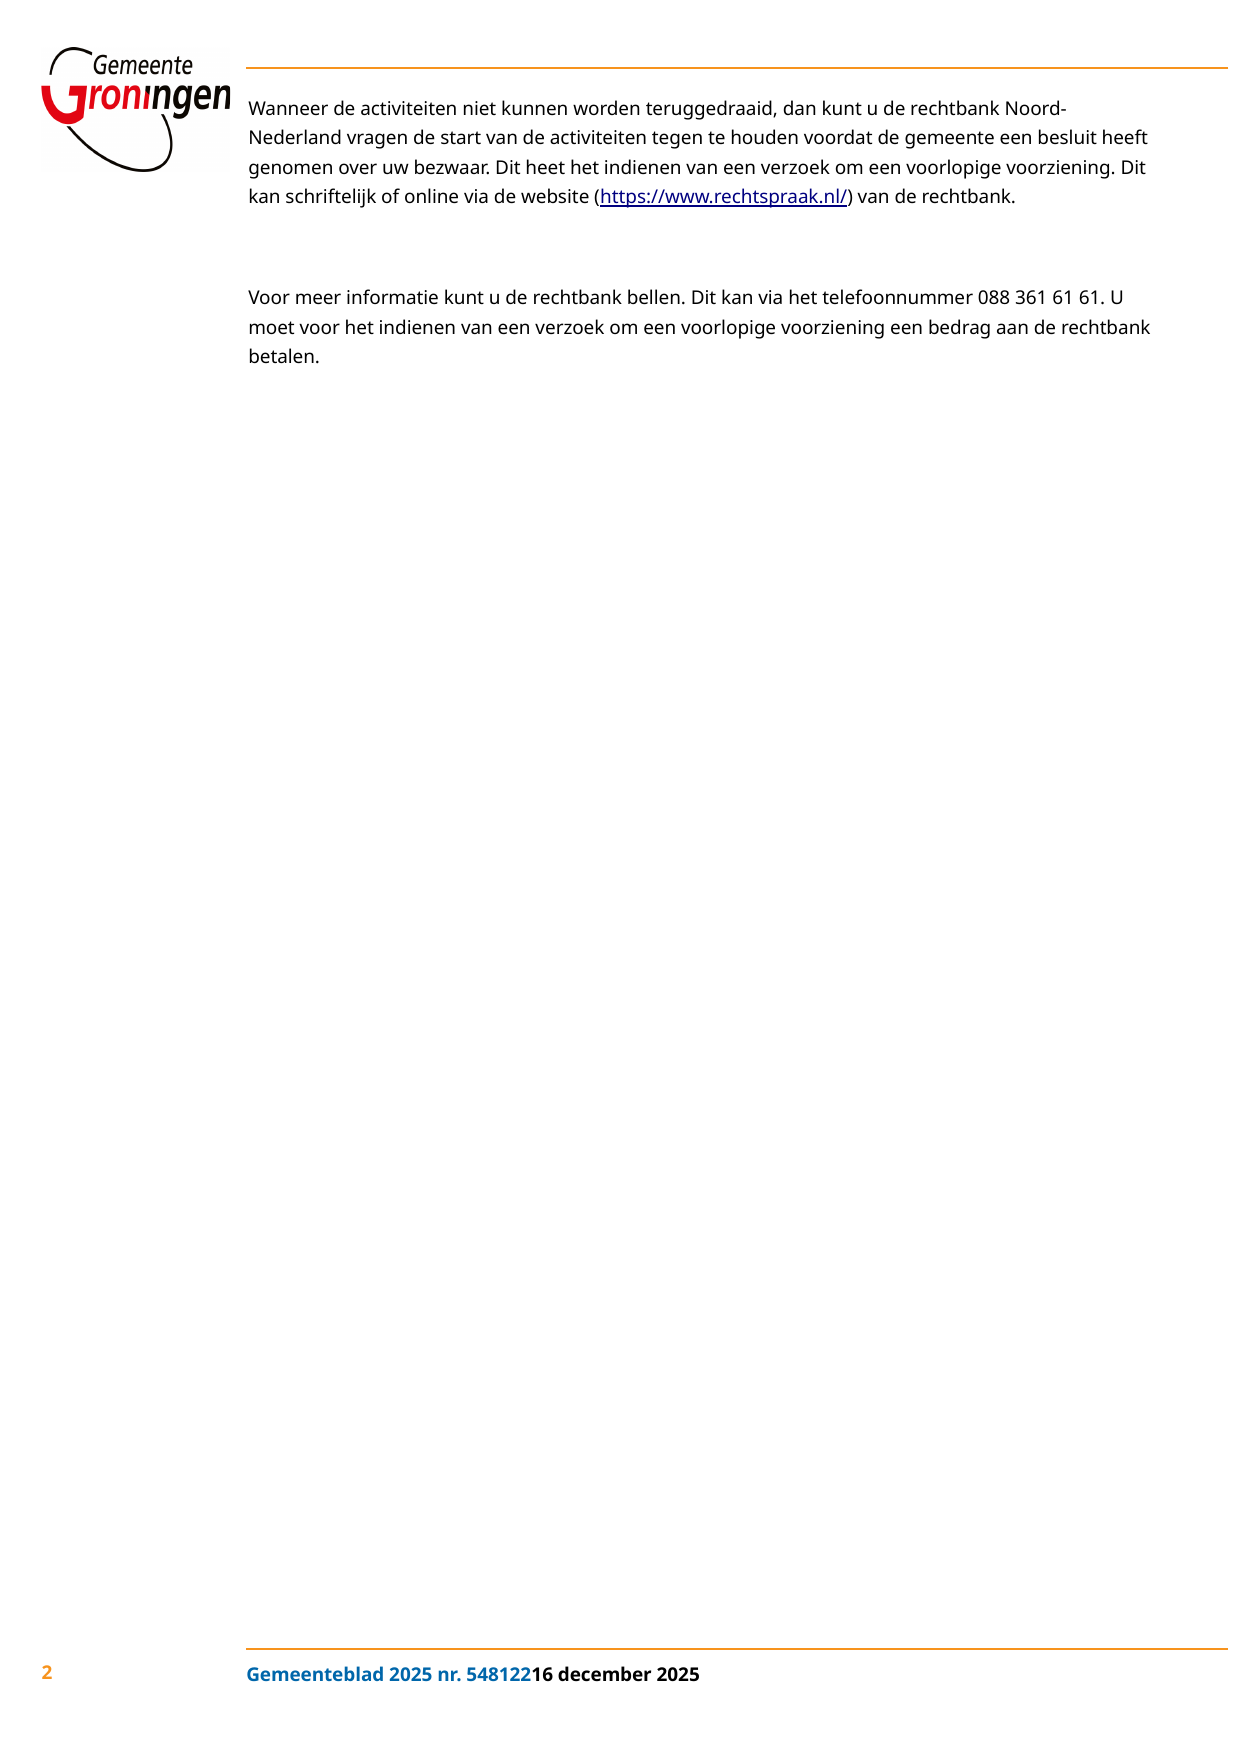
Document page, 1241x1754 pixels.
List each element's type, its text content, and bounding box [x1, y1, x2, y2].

text Voor meer informatie kunt u de rechtbank bellen. Dit kan via het telefoonnummer 088 361 61 61. U moet voor het indienen van een verzoek om een voorlopige voorziening een bedrag aan de rechtbank betalen. [248, 284, 1152, 369]
text Wanneer de activiteiten niet kunnen worden teruggedraaid, dan kunt u de rechtbank Noord-Nederland vragen de start van de activiteiten tegen te houden voordat de gemeente een besluit heeft genomen over uw bezwaar. Dit heet het indienen van een verzoek om een voorlopige voorziening. Dit kan schriftelijk of online via de website (https://www.rechtspraak.nl/) van de rechtbank. [248, 95, 1152, 209]
picture [41, 47, 231, 172]
